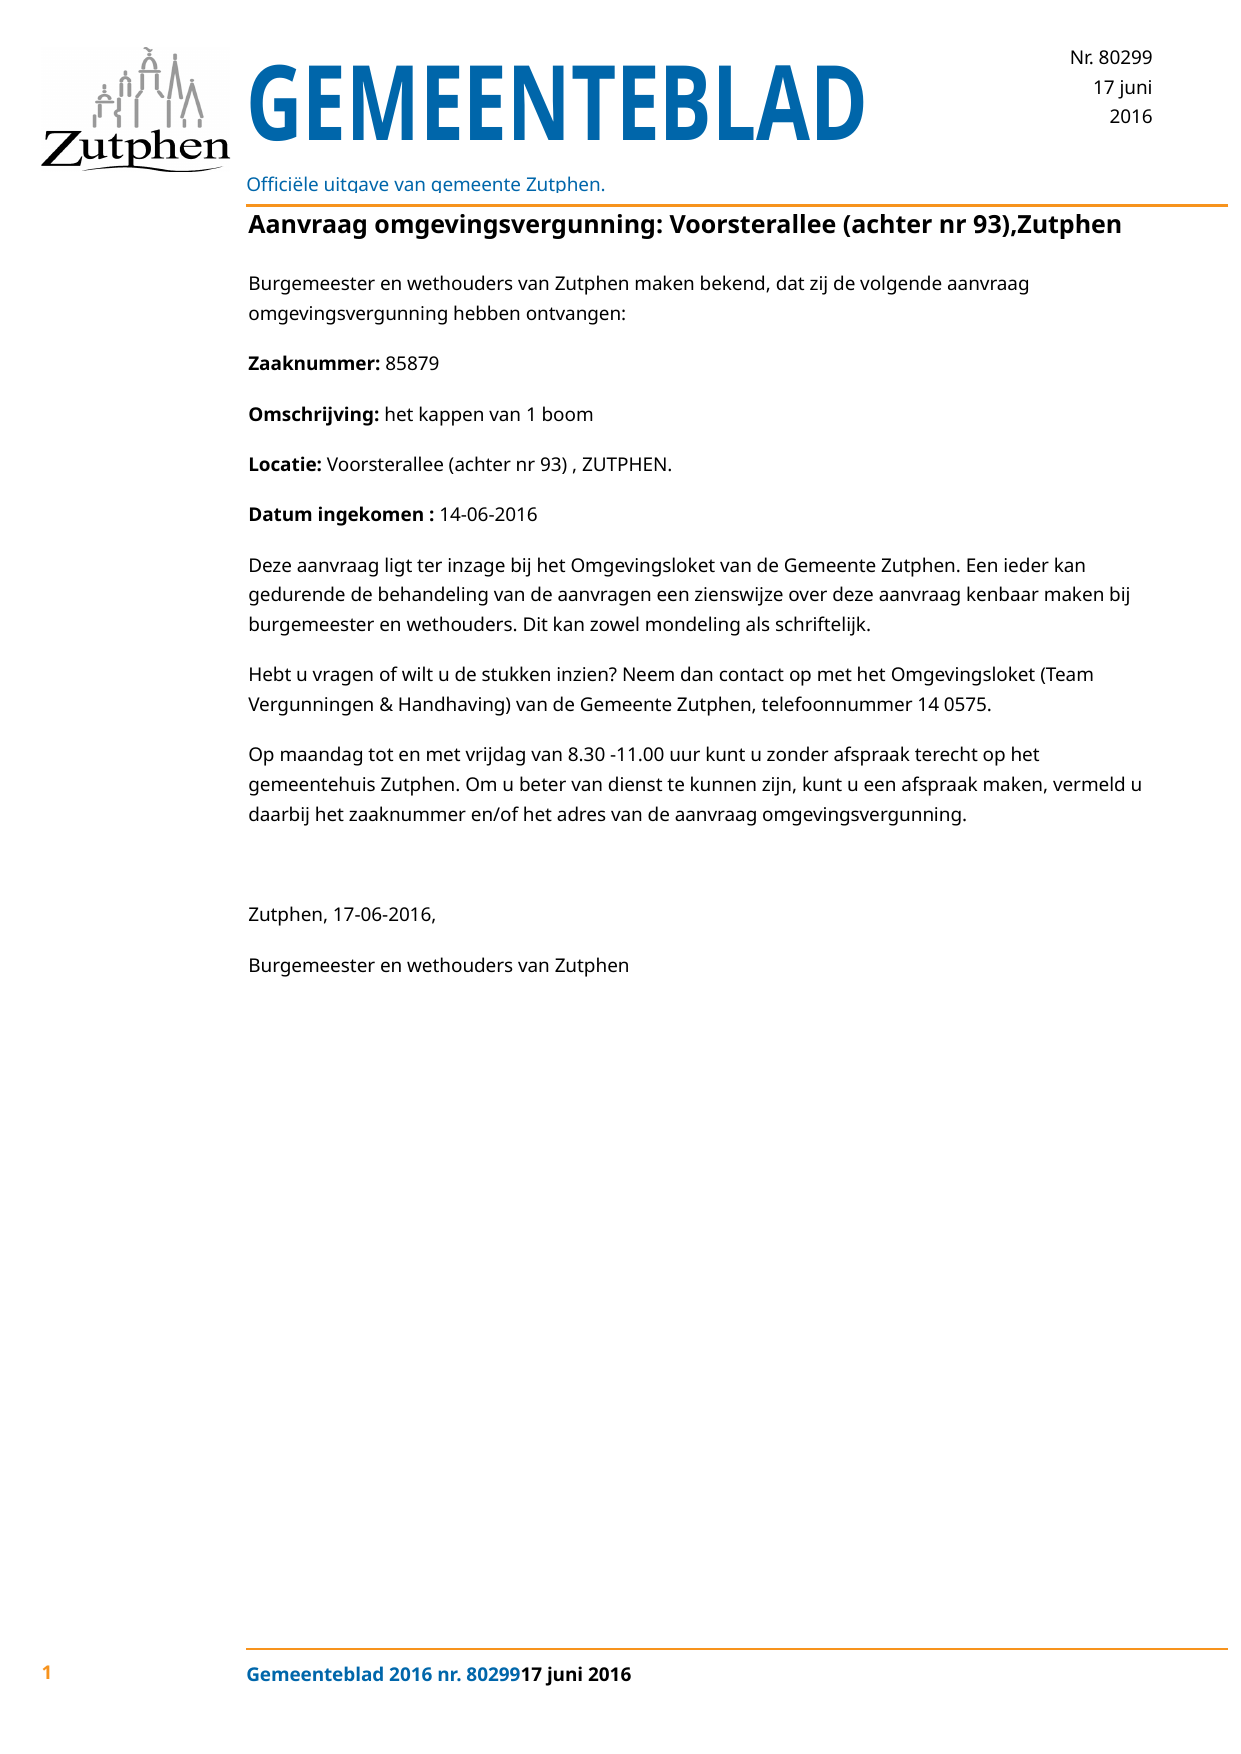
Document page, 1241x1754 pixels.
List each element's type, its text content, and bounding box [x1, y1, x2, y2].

picture [41, 47, 231, 172]
text Burgemeester en wethouders van Zutphen [248, 952, 1152, 978]
text Aanvraag omgevingsvergunning: Voorsterallee (achter nr 93),Zutphen [248, 207, 1152, 241]
text Zutphen, 17-06-2016, [248, 902, 1152, 927]
text Locatie: Voorsterallee (achter nr 93) , ZUTPHEN. [248, 451, 1152, 477]
text Hebt u vragen of wilt u de stukken inzien? Neem dan contact op met het Omgevingsloket (Team Vergunningen & Handhaving) van de Gemeente Zutphen, telefoonnummer 14 0575. [248, 662, 1152, 717]
text Omschrijving: het kappen van 1 boom [248, 401, 1152, 426]
text Op maandag tot en met vrijdag van 8.30 -11.00 uur kunt u zonder afspraak terecht op het gemeentehuis Zutphen. Om u beter van dienst te kunnen zijn, kunt u een afspraak maken, vermeld u daarbij het zaaknummer en/of het adres van de aanvraag omgevingsvergunning. [248, 742, 1152, 826]
text Burgemeester en wethouders van Zutphen maken bekend, dat zij de volgende aanvraag omgevingsvergunning hebben ontvangen: [248, 270, 1152, 326]
text Zaaknummer: 85879 [248, 350, 1152, 376]
text Datum ingekomen : 14-06-2016 [248, 502, 1152, 527]
text Deze aanvraag ligt ter inzage bij het Omgevingsloket van de Gemeente Zutphen. Een ieder kan gedurende de behandeling van de aanvragen een zienswijze over deze aanvraag kenbaar maken bij burgemeester en wethouders. Dit kan zowel mondeling als schriftelijk. [248, 552, 1152, 637]
